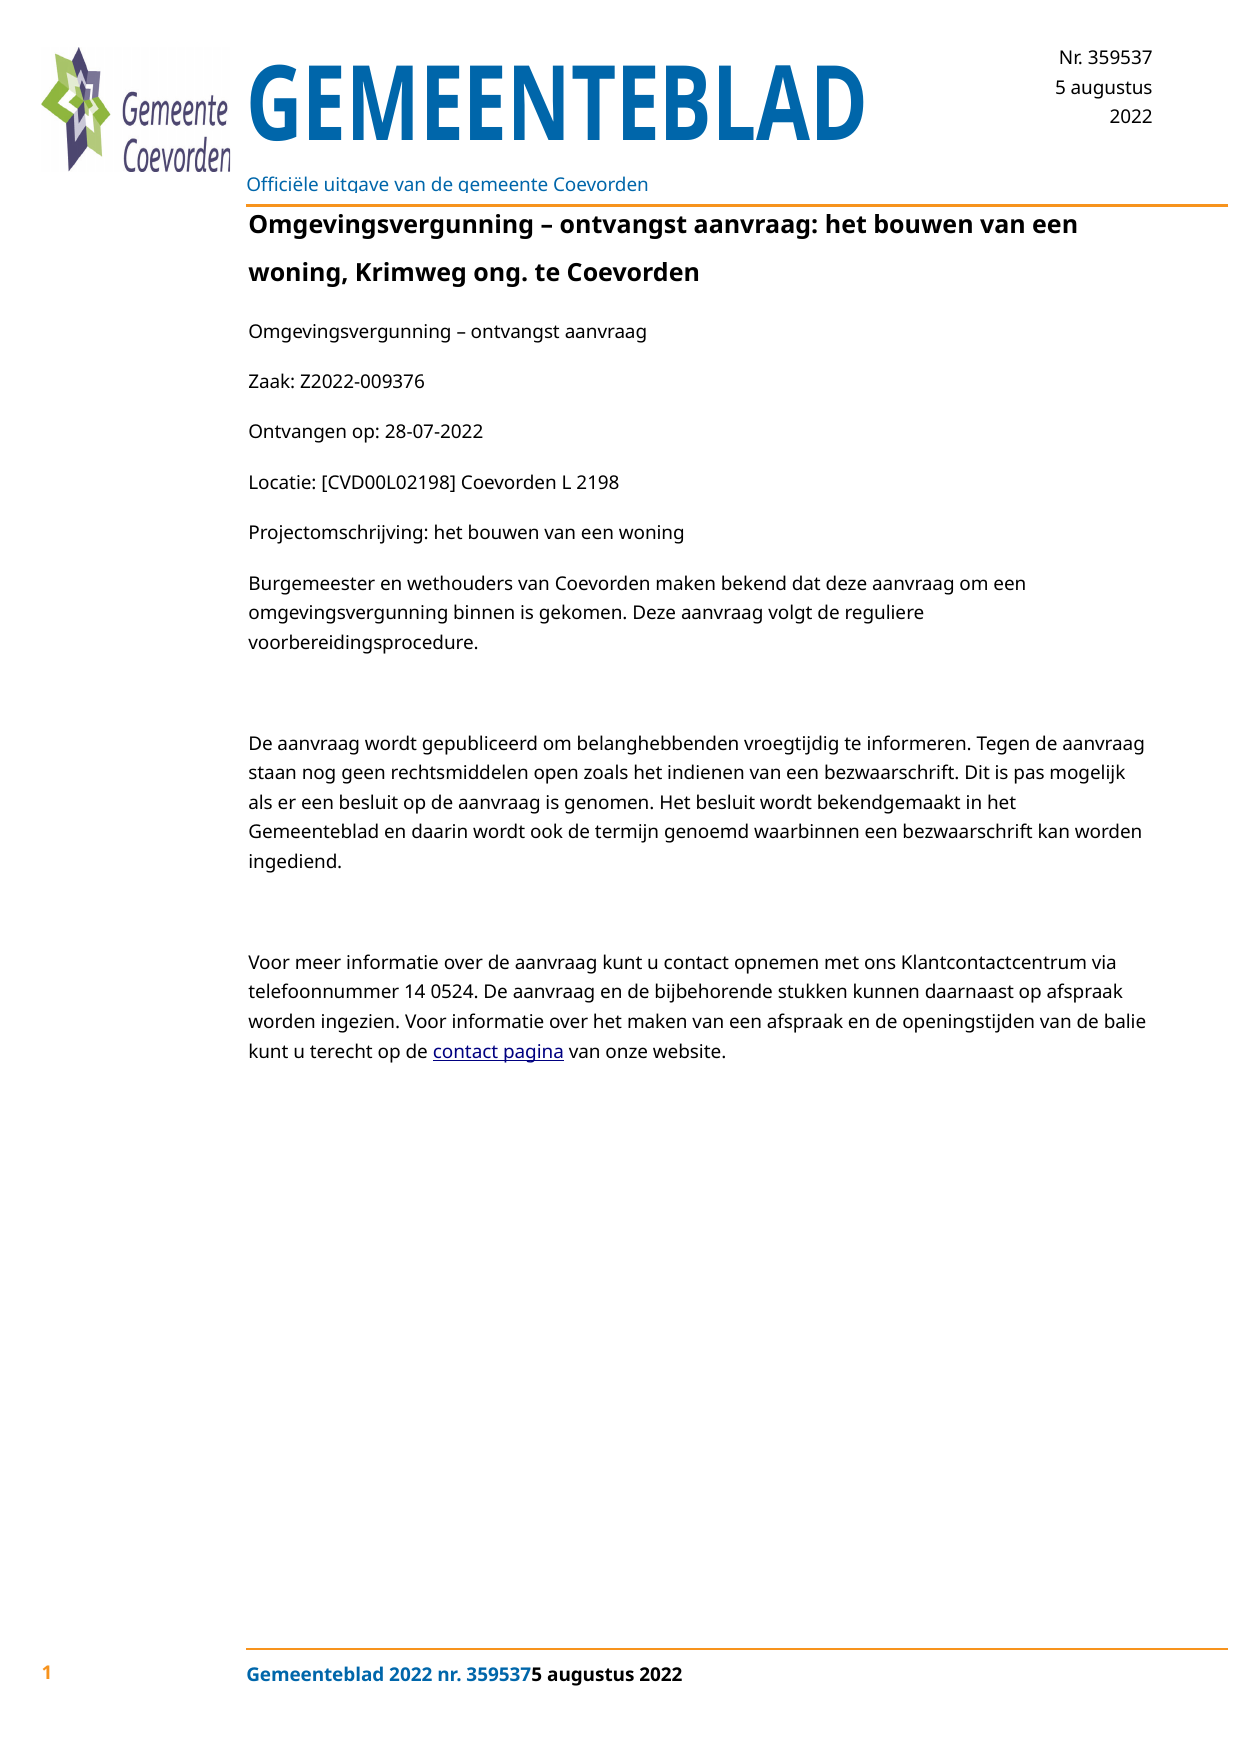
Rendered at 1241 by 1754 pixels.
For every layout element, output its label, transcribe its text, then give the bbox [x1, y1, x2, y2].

text Zaak: Z2022-009376 [248, 368, 1152, 394]
text Ontvangen op: 28-07-2022 [248, 419, 1152, 444]
text Projectomschrijving: het bouwen van een woning [248, 519, 1152, 545]
text Burgemeester en wethouders van Coevorden maken bekend dat deze aanvraag om een omgevingsvergunning binnen is gekomen. Deze aanvraag volgt de reguliere voorbereidingsprocedure. [248, 570, 1152, 655]
text De aanvraag wordt gepubliceerd om belanghebbenden vroegtijdig te informeren. Tegen de aanvraag staan nog geen rechtsmiddelen open zoals het indienen van een bezwaarschrift. Dit is pas mogelijk als er een besluit op de aanvraag is genomen. Het besluit wordt bekendgemaakt in het Gemeenteblad en daarin wordt ook de termijn genoemd waarbinnen een bezwaarschrift kan worden ingediend. [248, 730, 1152, 874]
text Voor meer informatie over de aanvraag kunt u contact opnemen met ons Klantcontactcentrum via telefoonnummer 14 0524. De aanvraag en de bijbehorende stukken kunnen daarnaast op afspraak worden ingezien. Voor informatie over het maken van een afspraak en de openingstijden van de balie kunt u terecht op de contact pagina van onze website. [248, 949, 1152, 1064]
text Locatie: [CVD00L02198] Coevorden L 2198 [248, 469, 1152, 495]
text Omgevingsvergunning – ontvangst aanvraag [248, 318, 1152, 344]
text Omgevingsvergunning – ontvangst aanvraag: het bouwen van een woning, Krimweg ong. te Coevorden [248, 207, 1152, 288]
picture [41, 47, 231, 172]
